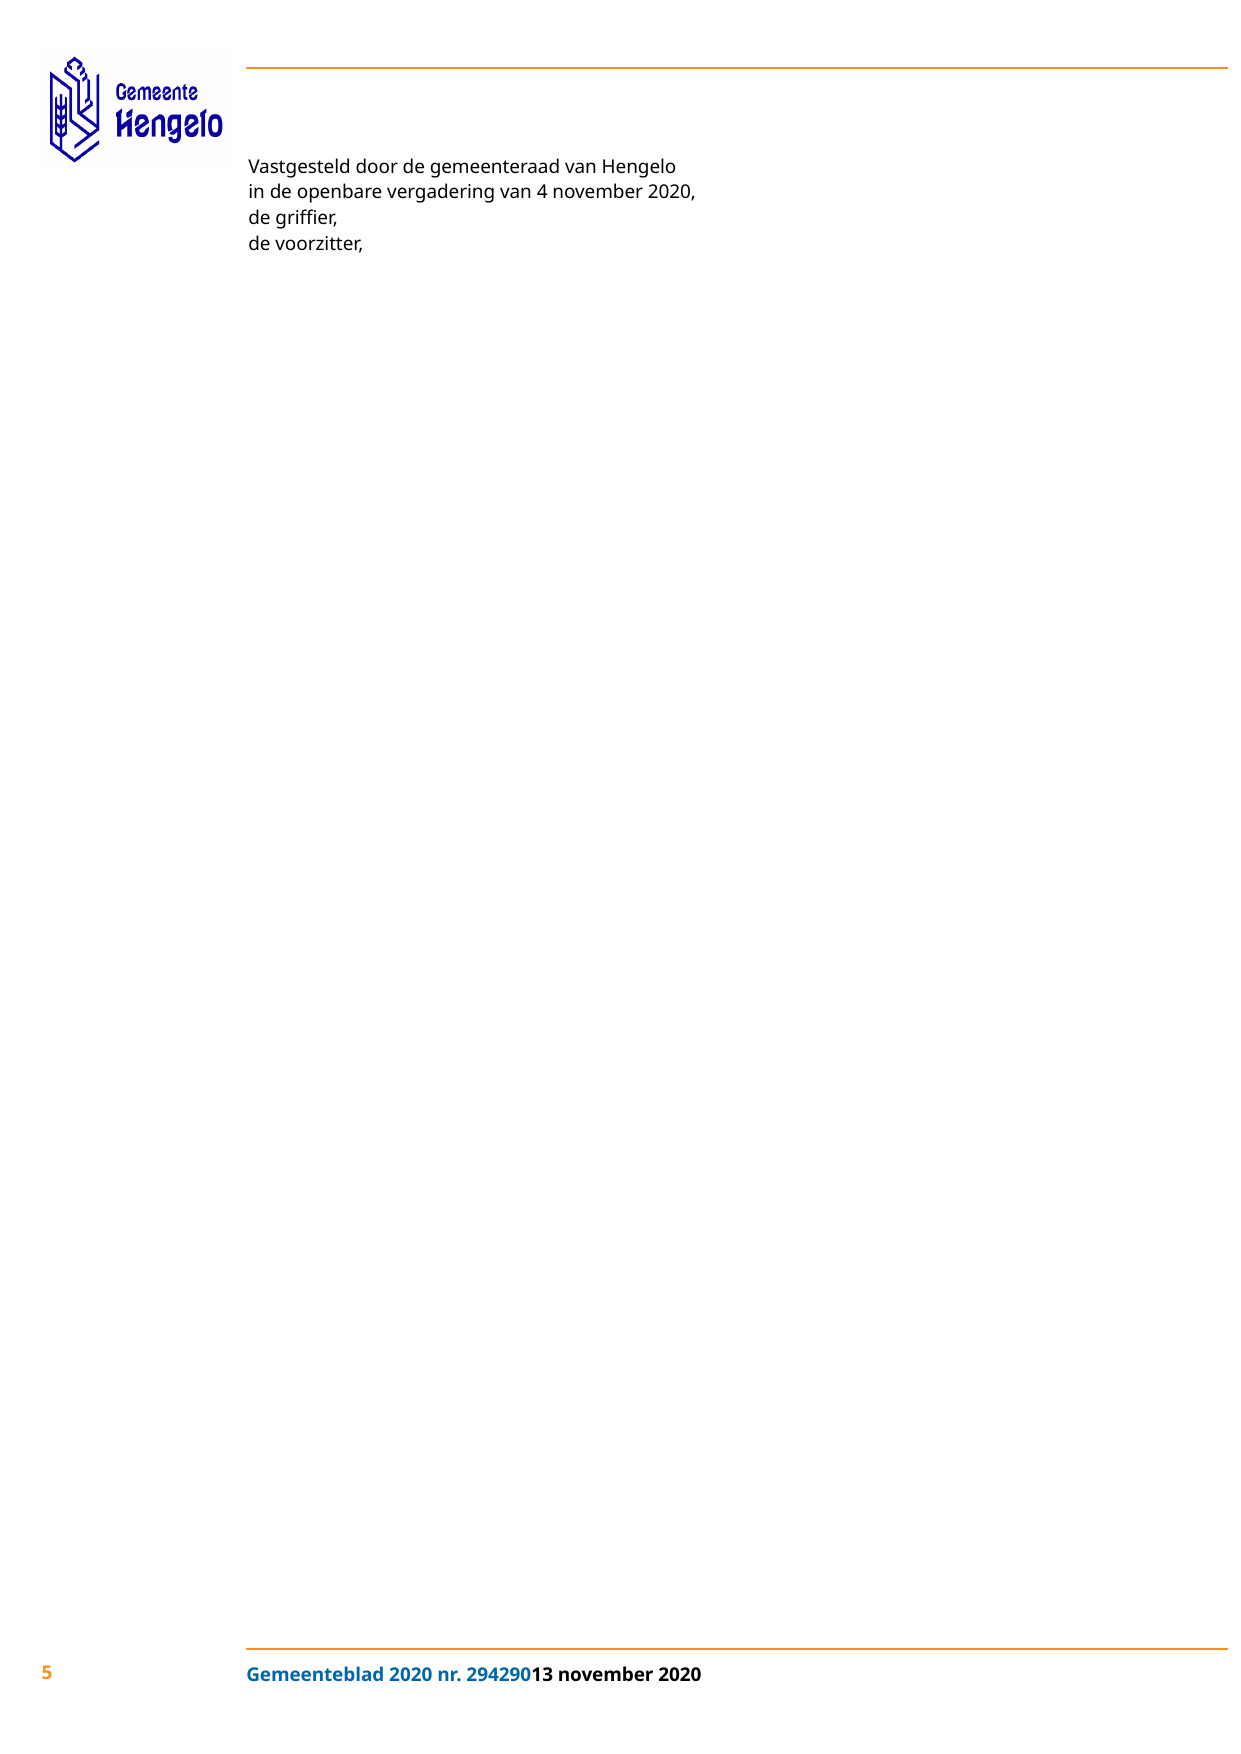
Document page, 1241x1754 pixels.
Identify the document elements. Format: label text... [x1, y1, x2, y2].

text de griffier, [248, 204, 1152, 230]
text in de openbare vergadering van 4 november 2020, [248, 178, 1152, 204]
text Vastgesteld door de gemeenteraad van Hengelo [248, 153, 1152, 178]
text de voorzitter, [248, 230, 1152, 256]
picture [41, 47, 231, 172]
